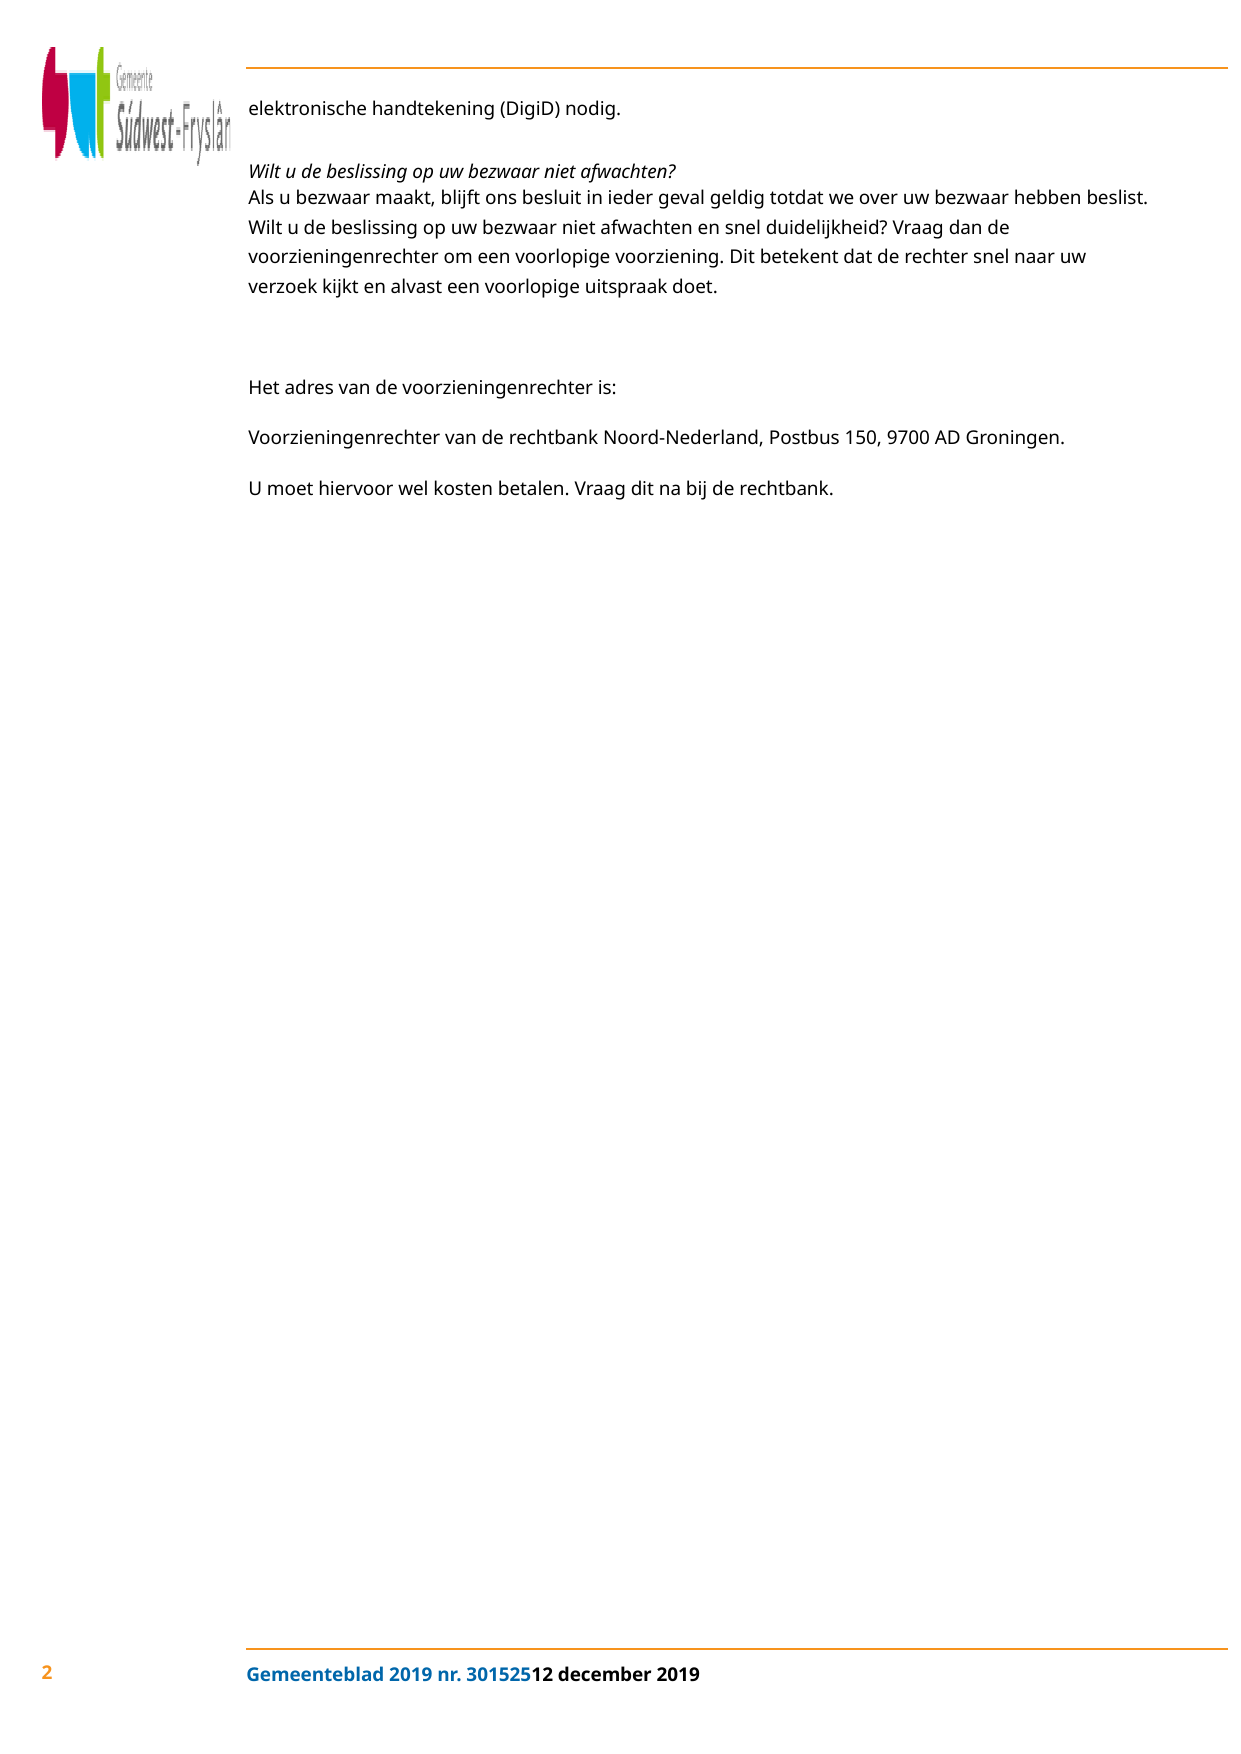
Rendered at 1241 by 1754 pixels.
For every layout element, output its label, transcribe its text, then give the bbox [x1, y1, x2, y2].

text elektronische handtekening (DigiD) nodig. [248, 95, 1152, 121]
text Voorzieningenrechter van de rechtbank Noord-Nederland, Postbus 150, 9700 AD Groningen. [248, 424, 1152, 450]
text U moet hiervoor wel kosten betalen. Vraag dit na bij de rechtbank. [248, 475, 1152, 501]
text Wilt u de beslissing op uw bezwaar niet afwachten? [248, 159, 1152, 184]
picture [41, 47, 231, 172]
text Het adres van de voorzieningenrechter is: [248, 374, 1152, 400]
text Als u bezwaar maakt, blijft ons besluit in ieder geval geldig totdat we over uw bezwaar hebben beslist. Wilt u de beslissing op uw bezwaar niet afwachten en snel duidelijkheid? Vraag dan de voorzieningenrechter om een voorlopige voorziening. Dit betekent dat de rechter snel naar uw verzoek kijkt en alvast een voorlopige uitspraak doet. [248, 184, 1152, 299]
